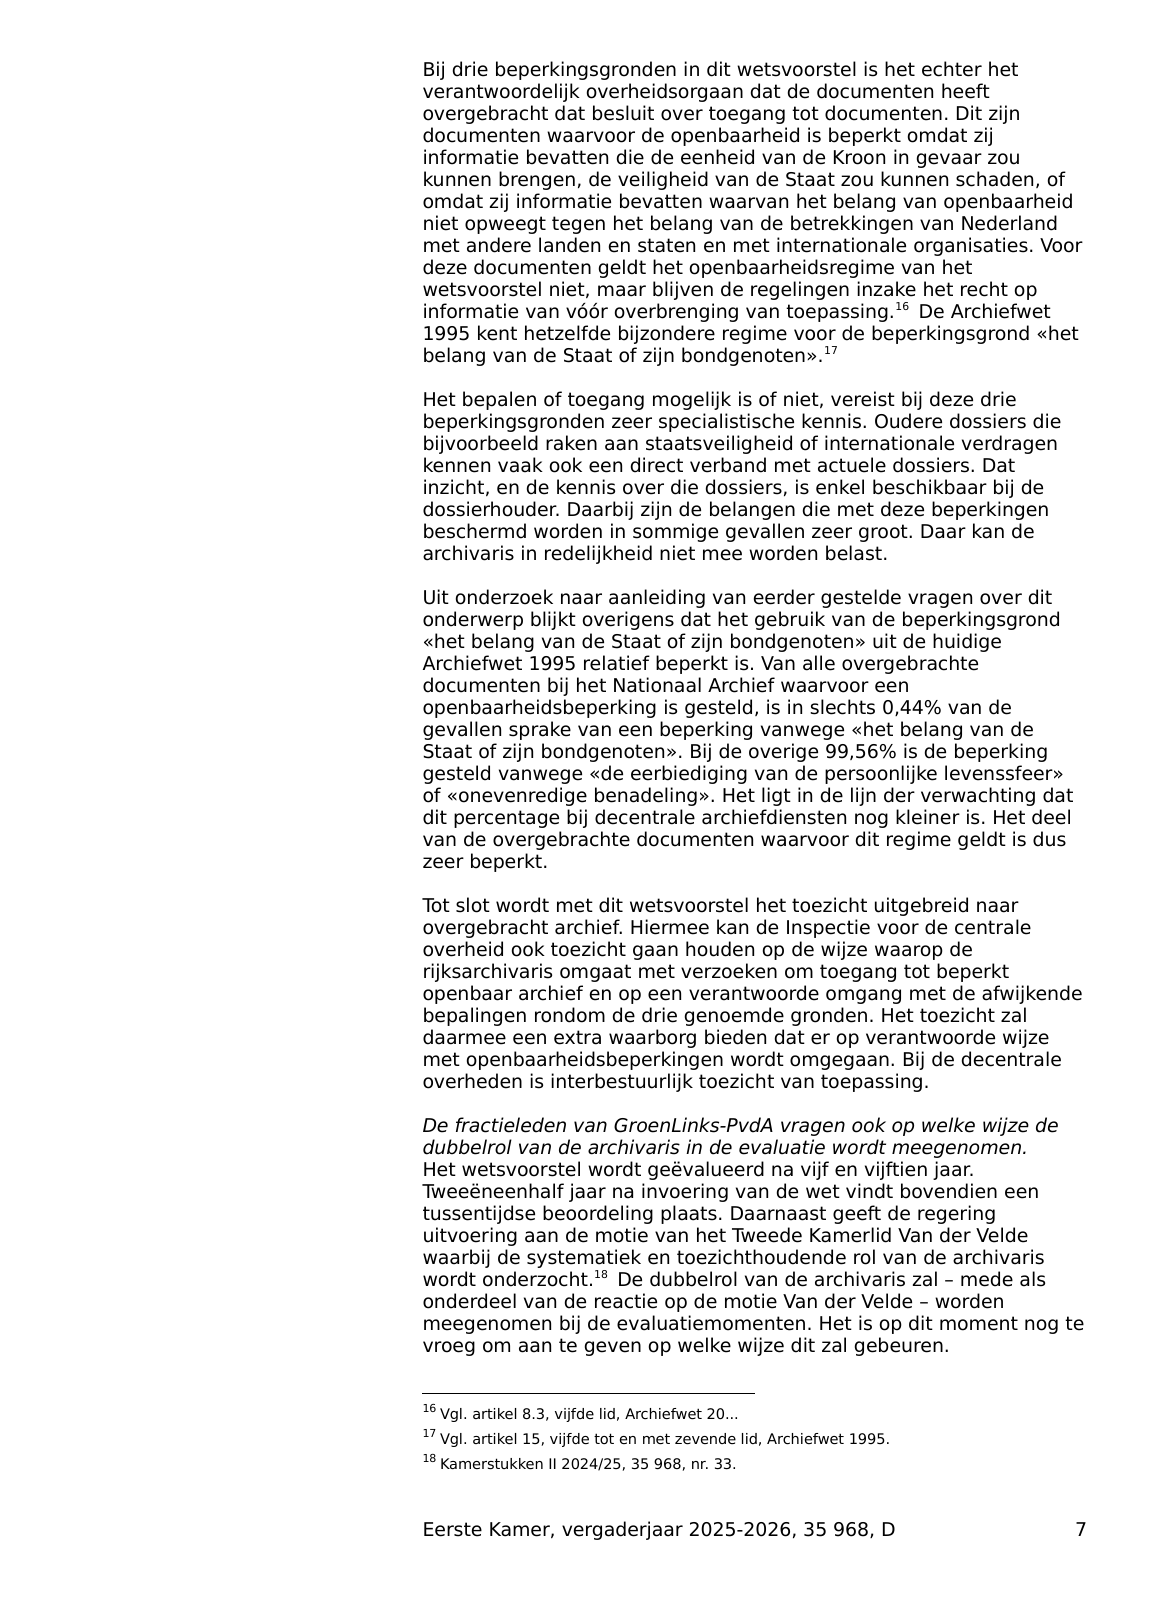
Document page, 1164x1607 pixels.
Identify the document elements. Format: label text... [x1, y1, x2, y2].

text Kamerstukken II 2024/25, 35 968, nr. 33. [422, 1452, 1087, 1474]
text Het bepalen of toegang mogelijk is of niet, vereist bij deze drie beperkingsgronden zeer specialistische kennis. Oudere dossiers die bijvoorbeeld raken aan staatsveiligheid of internationale verdragen kennen vaak ook een direct verband met actuele dossiers. Dat inzicht, en de kennis over die dossiers, is enkel beschikbaar bij de dossierhouder. Daarbij zijn de belangen die met deze beperkingen beschermd worden in sommige gevallen zeer groot. Daar kan de archivaris in redelijkheid niet mee worden belast. [422, 389, 1087, 565]
text Uit onderzoek naar aanleiding van eerder gestelde vragen over dit onderwerp blijkt overigens dat het gebruik van de beperkingsgrond «het belang van de Staat of zijn bondgenoten» uit de huidige Archiefwet 1995 relatief beperkt is. Van alle overgebrachte documenten bij het Nationaal Archief waarvoor een openbaarheidsbeperking is gesteld, is in slechts 0,44% van de gevallen sprake van een beperking vanwege «het belang van de Staat of zijn bondgenoten». Bij de overige 99,56% is de beperking gesteld vanwege «de eerbiediging van de persoonlijke levenssfeer» of «onevenredige benadeling». Het ligt in de lijn der verwachting dat dit percentage bij decentrale archiefdiensten nog kleiner is. Het deel van de overgebrachte documenten waarvoor dit regime geldt is dus zeer beperkt. [422, 587, 1087, 873]
text Het wetsvoorstel wordt geëvalueerd na vijf en vijftien jaar. Tweeëneenhalf jaar na invoering van de wet vindt bovendien een tussentijdse beoordeling plaats. Daarnaast geeft de regering uitvoering aan de motie van het Tweede Kamerlid Van der Velde waarbij de systematiek en toezichthoudende rol van de archivaris wordt onderzocht. De dubbelrol van de archivaris zal – mede als onderdeel van de reactie op de motie Van der Velde – worden meegenomen bij de evaluatiemomenten. Het is op dit moment nog te vroeg om aan te geven op welke wijze dit zal gebeuren. [422, 1159, 1087, 1357]
text De fractieleden van GroenLinks-PvdA vragen ook op welke wijze de dubbelrol van de archivaris in de evaluatie wordt meegenomen. [422, 1115, 1087, 1159]
text Bij drie beperkingsgronden in dit wetsvoorstel is het echter het verantwoordelijk overheidsorgaan dat de documenten heeft overgebracht dat besluit over toegang tot documenten. Dit zijn documenten waarvoor de openbaarheid is beperkt omdat zij informatie bevatten die de eenheid van de Kroon in gevaar zou kunnen brengen, de veiligheid van de Staat zou kunnen schaden, of omdat zij informatie bevatten waarvan het belang van openbaarheid niet opweegt tegen het belang van de betrekkingen van Nederland met andere landen en staten en met internationale organisaties. Voor deze documenten geldt het openbaarheidsregime van het wetsvoorstel niet, maar blijven de regelingen inzake het recht op informatie van vóór overbrenging van toepassing. De Archiefwet 1995 kent hetzelfde bijzondere regime voor de beperkingsgrond «het belang van de Staat of zijn bondgenoten». [422, 59, 1087, 367]
text Vgl. artikel 8.3, vijfde lid, Archiefwet 20... [422, 1402, 1087, 1424]
text Tot slot wordt met dit wetsvoorstel het toezicht uitgebreid naar overgebracht archief. Hiermee kan de Inspectie voor de centrale overheid ook toezicht gaan houden op de wijze waarop de rijksarchivaris omgaat met verzoeken om toegang tot beperkt openbaar archief en op een verantwoorde omgang met de afwijkende bepalingen rondom de drie genoemde gronden. Het toezicht zal daarmee een extra waarborg bieden dat er op verantwoorde wijze met openbaarheidsbeperkingen wordt omgegaan. Bij de decentrale overheden is interbestuurlijk toezicht van toepassing. [422, 895, 1087, 1093]
text Vgl. artikel 15, vijfde tot en met zevende lid, Archiefwet 1995. [422, 1427, 1087, 1449]
